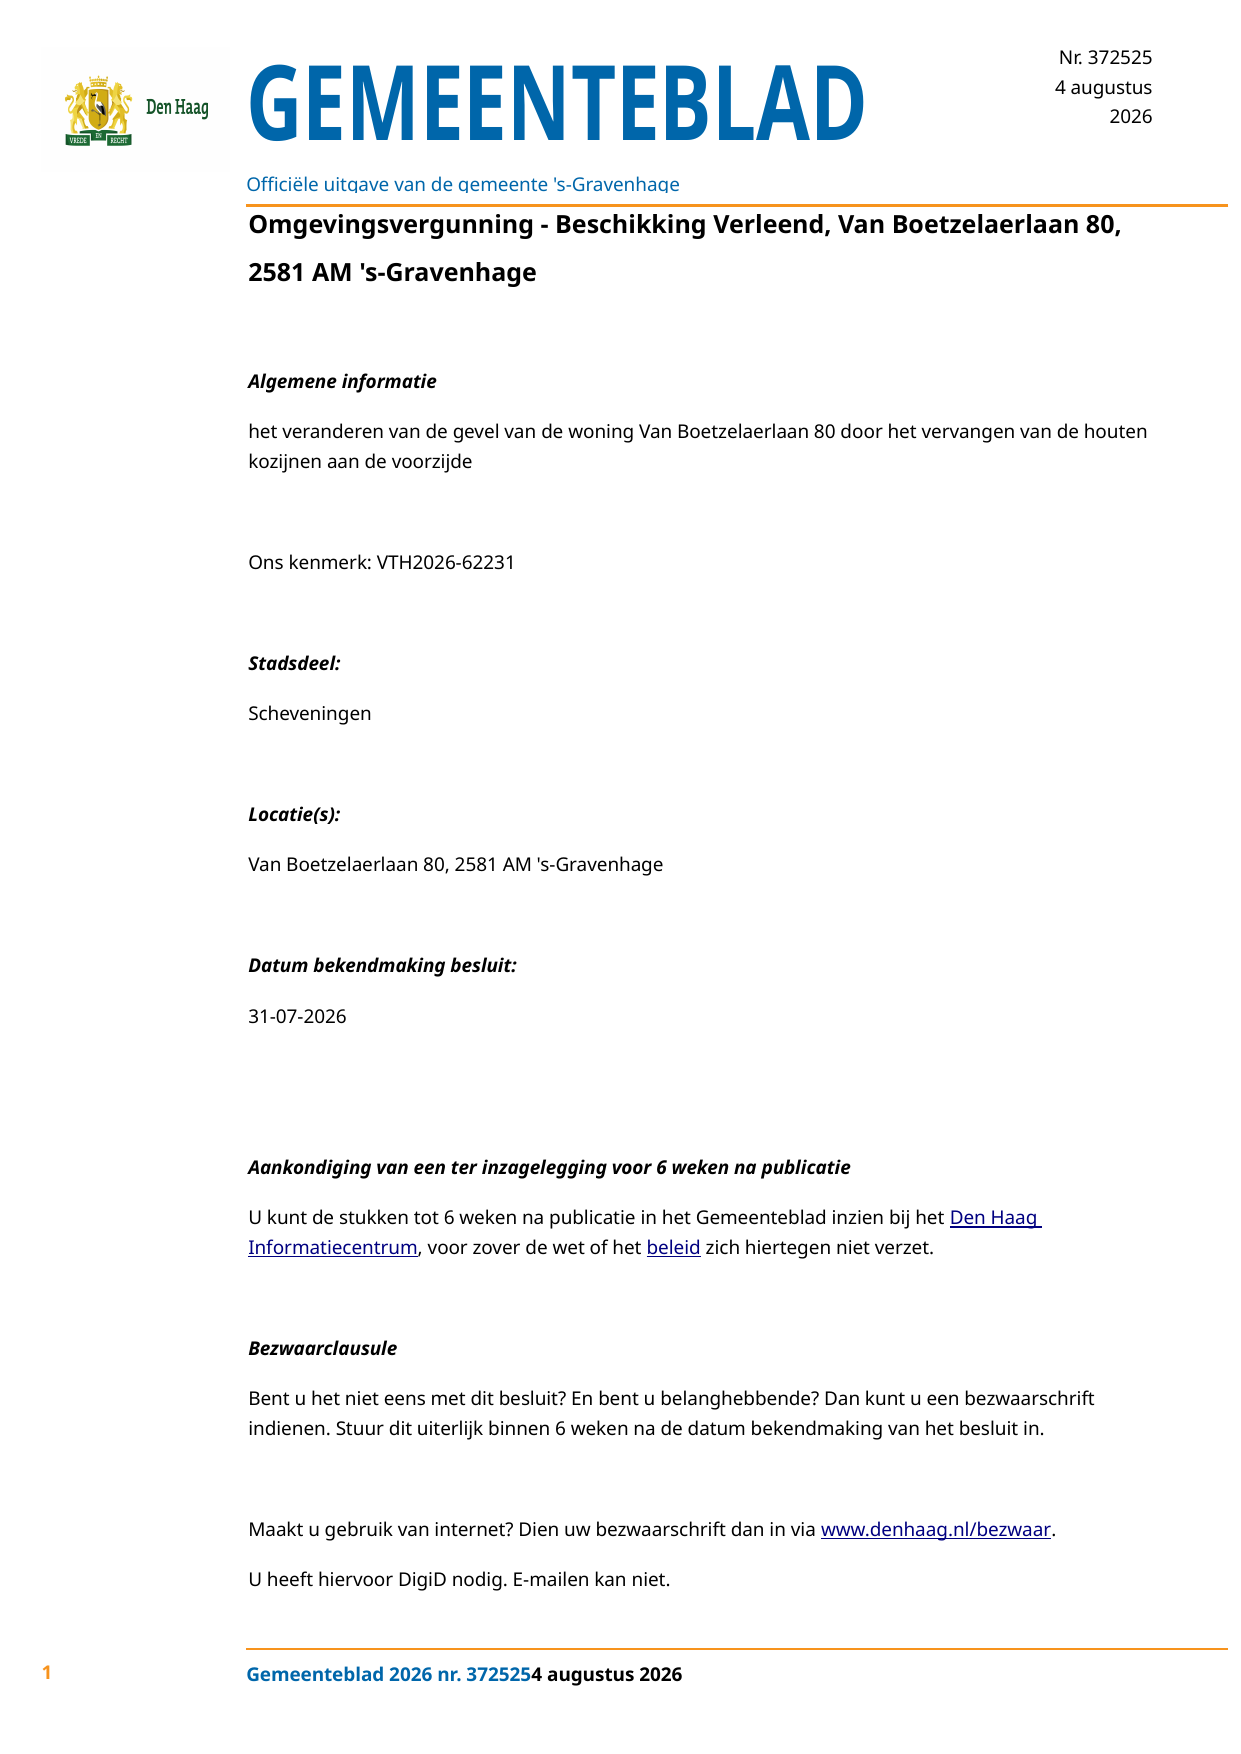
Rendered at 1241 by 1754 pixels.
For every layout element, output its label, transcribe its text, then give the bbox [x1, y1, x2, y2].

text 31-07-2026 [248, 1003, 1152, 1029]
text Scheveningen [248, 700, 1152, 726]
text Omgevingsvergunning - Beschikking Verleend, Van Boetzelaerlaan 80, 2581 AM 's-Gravenhage [248, 207, 1152, 288]
text Bent u het niet eens met dit besluit? En bent u belanghebbende? Dan kunt u een bezwaarschrift indienen. Stuur dit uiterlijk binnen 6 weken na de datum bekendmaking van het besluit in. [248, 1385, 1152, 1441]
picture [41, 47, 231, 172]
text Datum bekendmaking besluit: [248, 952, 1152, 978]
text U kunt de stukken tot 6 weken na publicatie in het Gemeenteblad inzien bij het Den Haag Informatiecentrum, voor zover de wet of het beleid zich hiertegen niet verzet. [248, 1204, 1152, 1260]
text Maakt u gebruik van internet? Dien uw bezwaarschrift dan in via www.denhaag.nl/bezwaar. [248, 1516, 1152, 1542]
text U heeft hiervoor DigiD nodig. E-mailen kan niet. [248, 1566, 1152, 1592]
text Stadsdeel: [248, 650, 1152, 676]
text Van Boetzelaerlaan 80, 2581 AM 's-Gravenhage [248, 852, 1152, 877]
text het veranderen van de gevel van de woning Van Boetzelaerlaan 80 door het vervangen van de houten kozijnen aan de voorzijde [248, 419, 1152, 474]
text Locatie(s): [248, 801, 1152, 827]
text Ons kenmerk: VTH2026-62231 [248, 549, 1152, 575]
text Aankondiging van een ter inzagelegging voor 6 weken na publicatie [248, 1154, 1152, 1180]
text Algemene informatie [248, 368, 1152, 394]
text Bezwaarclausule [248, 1335, 1152, 1361]
